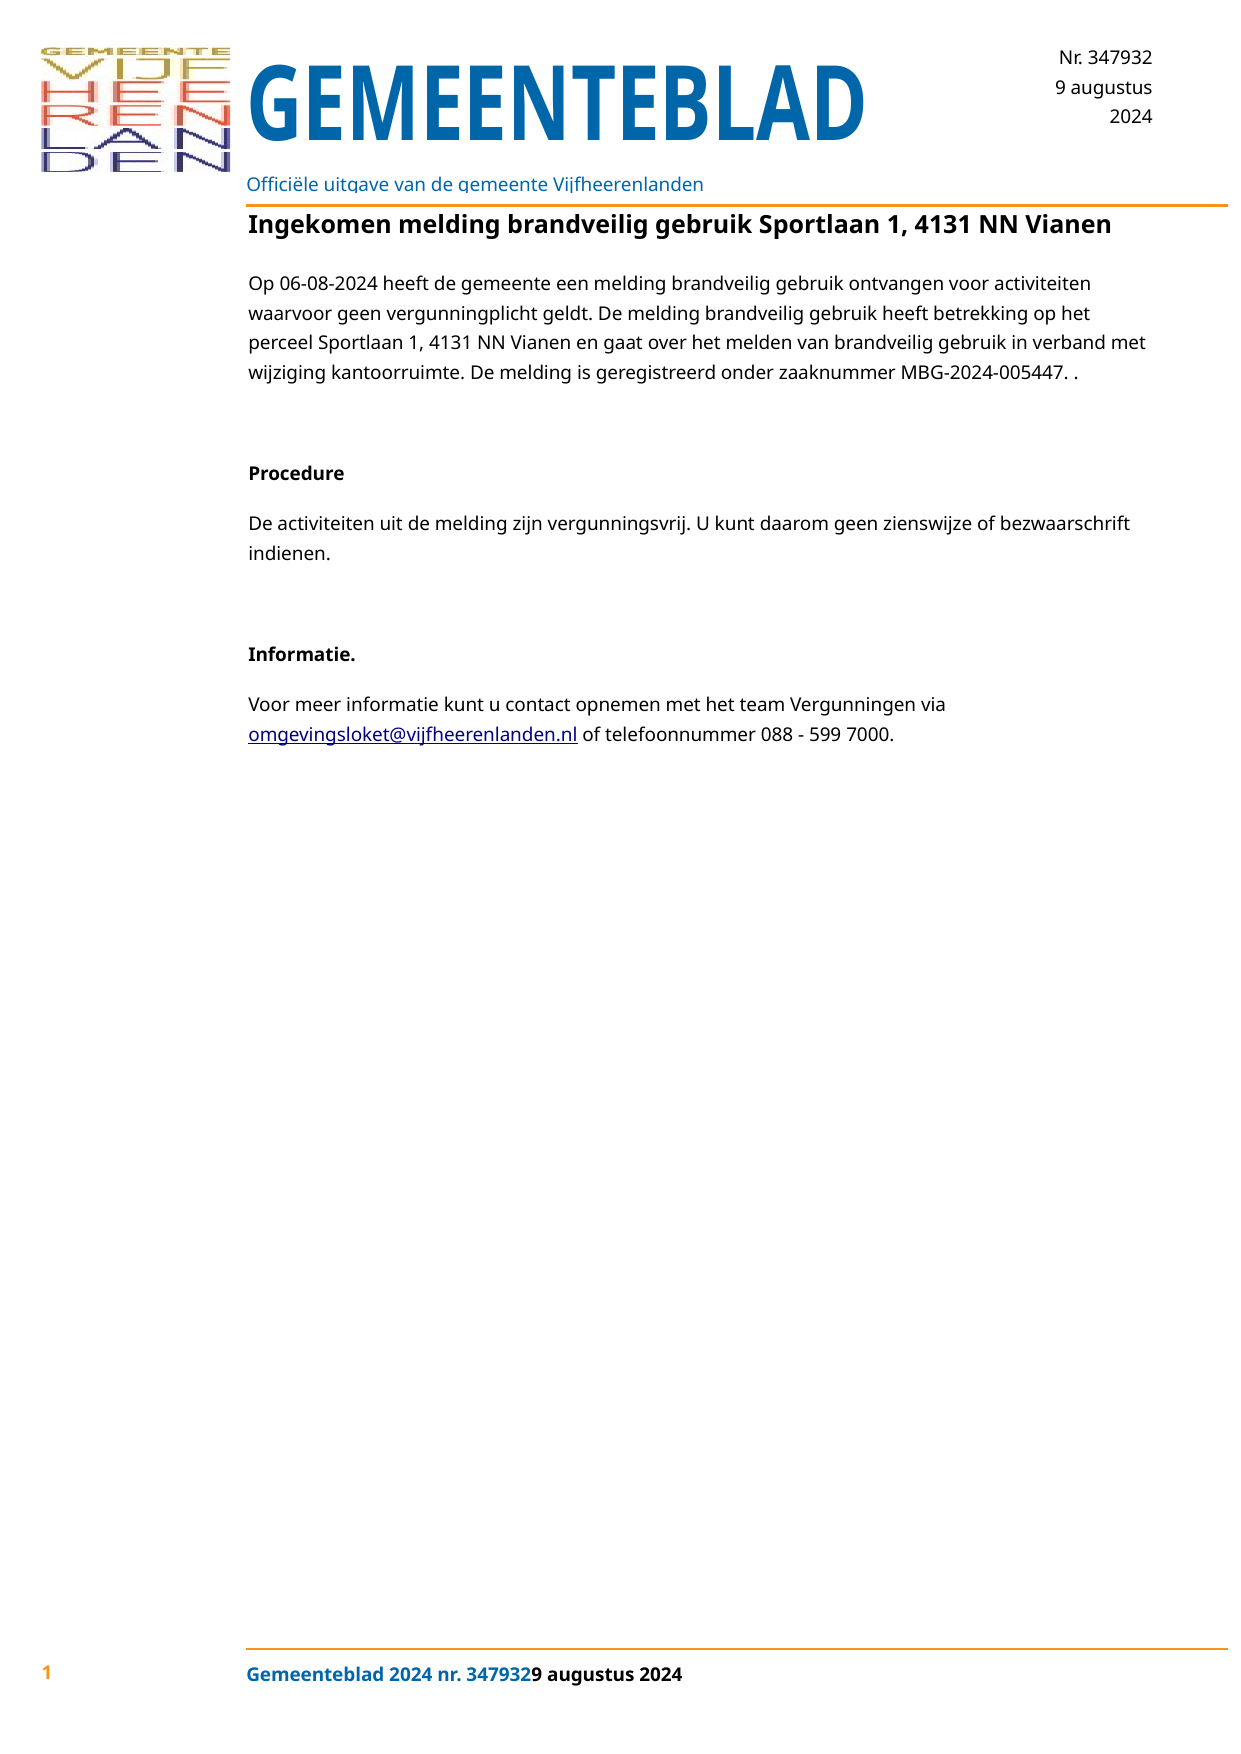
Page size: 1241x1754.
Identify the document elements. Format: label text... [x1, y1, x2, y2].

text Voor meer informatie kunt u contact opnemen met het team Vergunningen via omgevingsloket@vijfheerenlanden.nl of telefoonnummer 088 - 599 7000. [248, 691, 1152, 746]
picture [41, 47, 231, 172]
text Ingekomen melding brandveilig gebruik Sportlaan 1, 4131 NN Vianen [248, 207, 1152, 241]
text De activiteiten uit de melding zijn vergunningsvrij. U kunt daarom geen zienswijze of bezwaarschrift indienen. [248, 510, 1152, 566]
text Op 06-08-2024 heeft de gemeente een melding brandveilig gebruik ontvangen voor activiteiten waarvoor geen vergunningplicht geldt. De melding brandveilig gebruik heeft betrekking op het perceel Sportlaan 1, 4131 NN Vianen en gaat over het melden van brandveilig gebruik in verband met wijziging kantoorruimte. De melding is geregistreerd onder zaaknummer MBG-2024-005447. . [248, 270, 1152, 385]
text Procedure [248, 460, 1152, 486]
text Informatie. [248, 641, 1152, 666]
